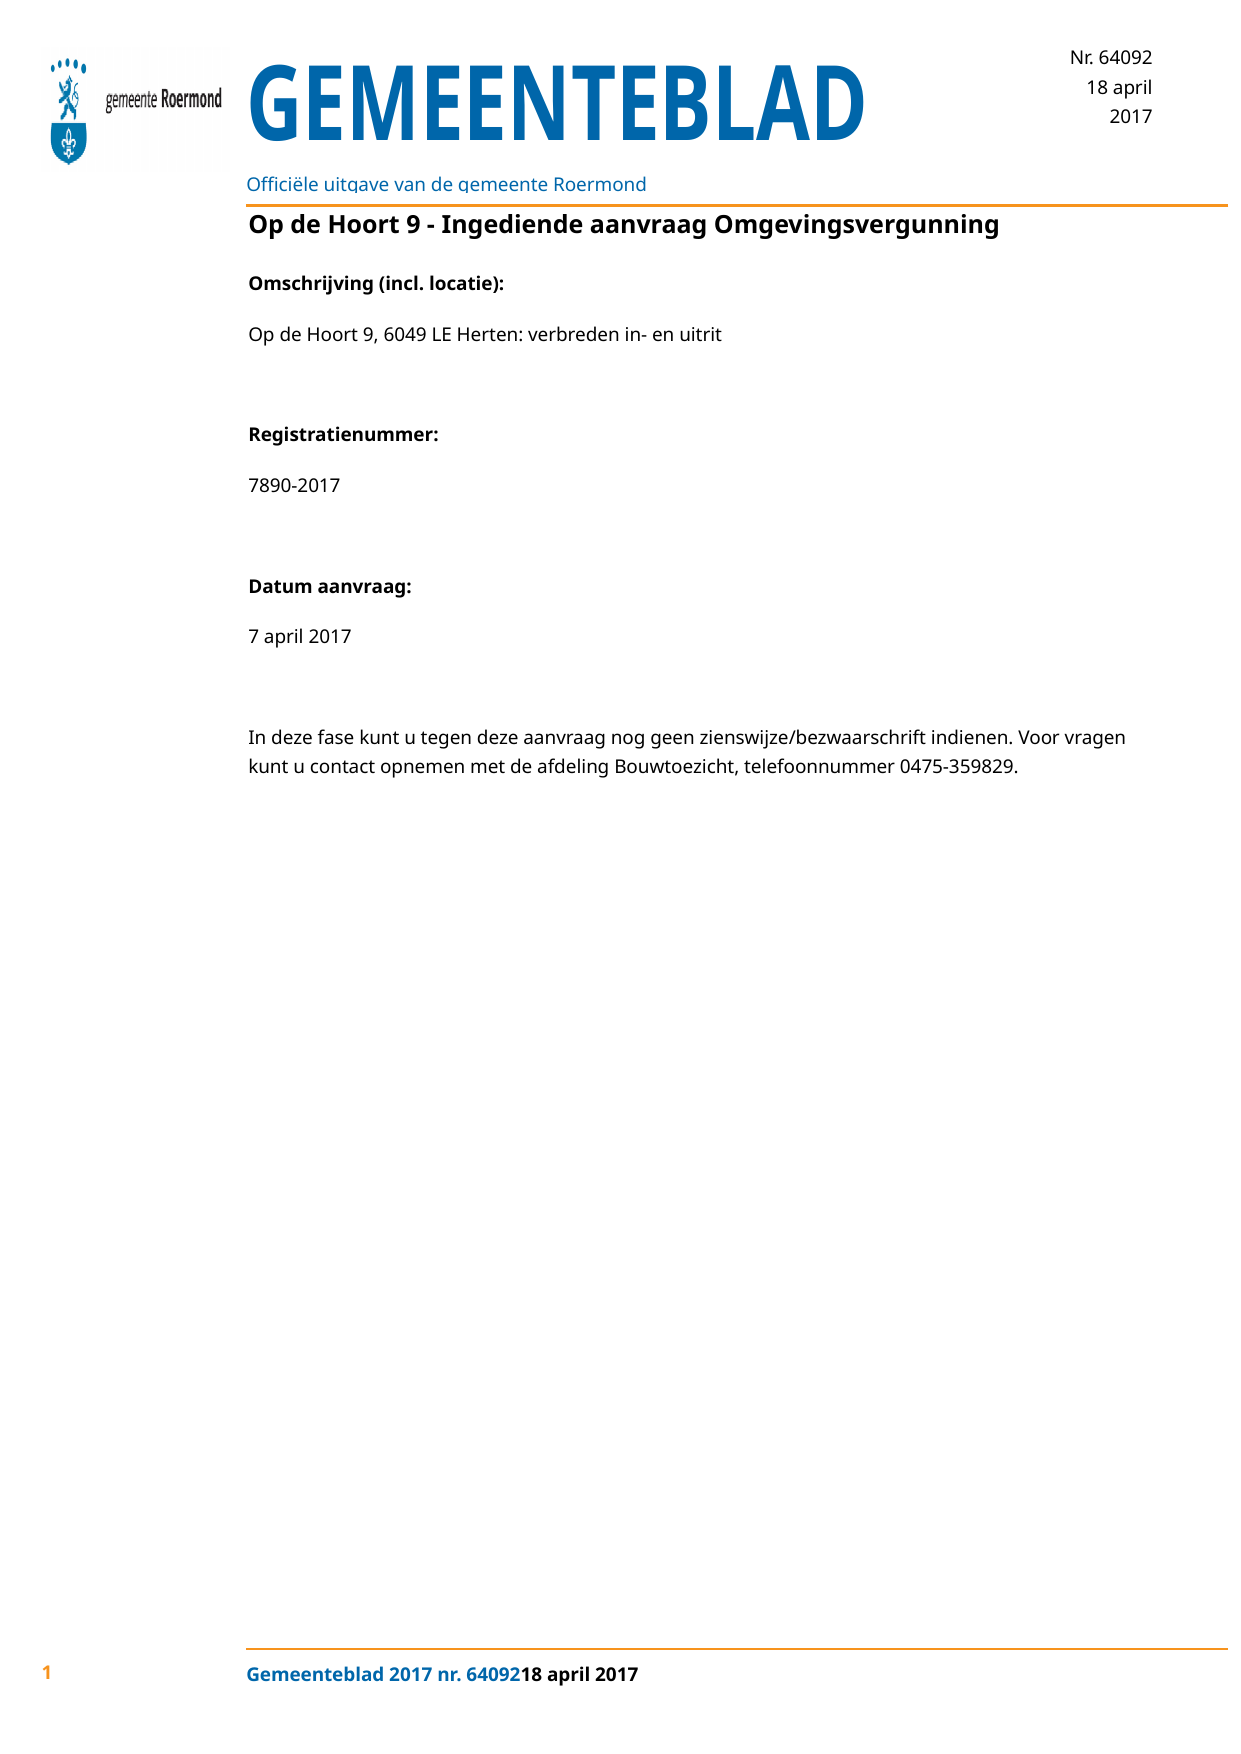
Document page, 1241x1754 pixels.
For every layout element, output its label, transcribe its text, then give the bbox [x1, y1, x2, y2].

text Datum aanvraag: [248, 573, 1152, 598]
text 7 april 2017 [248, 623, 1152, 649]
text 7890-2017 [248, 472, 1152, 498]
text Op de Hoort 9, 6049 LE Herten: verbreden in- en uitrit [248, 321, 1152, 346]
text Omschrijving (incl. locatie): [248, 270, 1152, 296]
text In deze fase kunt u tegen deze aanvraag nog geen zienswijze/bezwaarschrift indienen. Voor vragen kunt u contact opnemen met de afdeling Bouwtoezicht, telefoonnummer 0475-359829. [248, 724, 1152, 779]
picture [41, 47, 231, 172]
text Registratienummer: [248, 422, 1152, 447]
text Op de Hoort 9 - Ingediende aanvraag Omgevingsvergunning [248, 207, 1152, 241]
